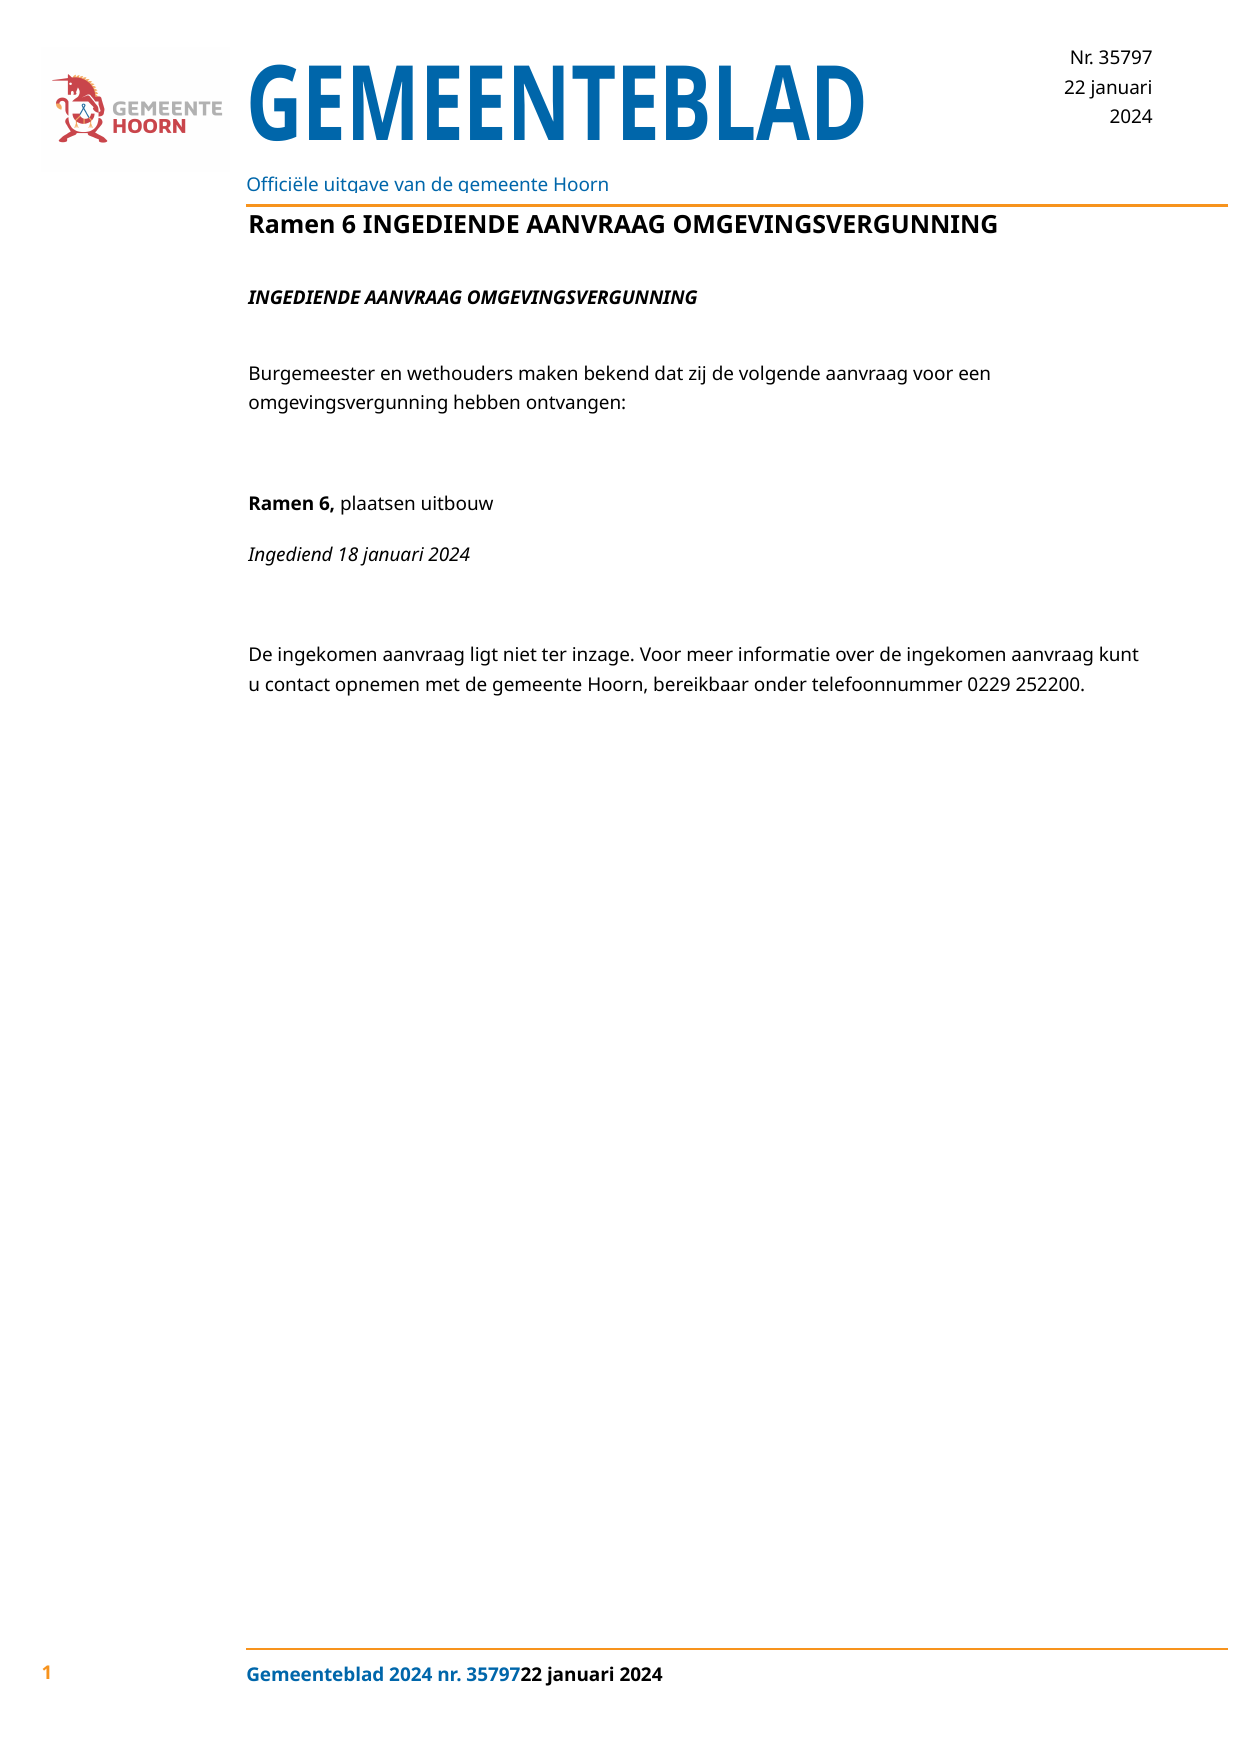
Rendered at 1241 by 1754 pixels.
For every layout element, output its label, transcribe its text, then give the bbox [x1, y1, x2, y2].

text Ramen 6, plaatsen uitbouw [248, 490, 1152, 516]
text De ingekomen aanvraag ligt niet ter inzage. Voor meer informatie over de ingekomen aanvraag kunt u contact opnemen met de gemeente Hoorn, bereikbaar onder telefoonnummer 0229 252200. [248, 642, 1152, 697]
text Burgemeester en wethouders maken bekend dat zij de volgende aanvraag voor een omgevingsvergunning hebben ontvangen: [248, 360, 1152, 415]
picture [41, 47, 231, 172]
text Ingediend 18 januari 2024 [248, 541, 1152, 567]
text Ramen 6 INGEDIENDE AANVRAAG OMGEVINGSVERGUNNING [248, 207, 1152, 241]
text INGEDIENDE AANVRAAG OMGEVINGSVERGUNNING [248, 284, 1152, 309]
